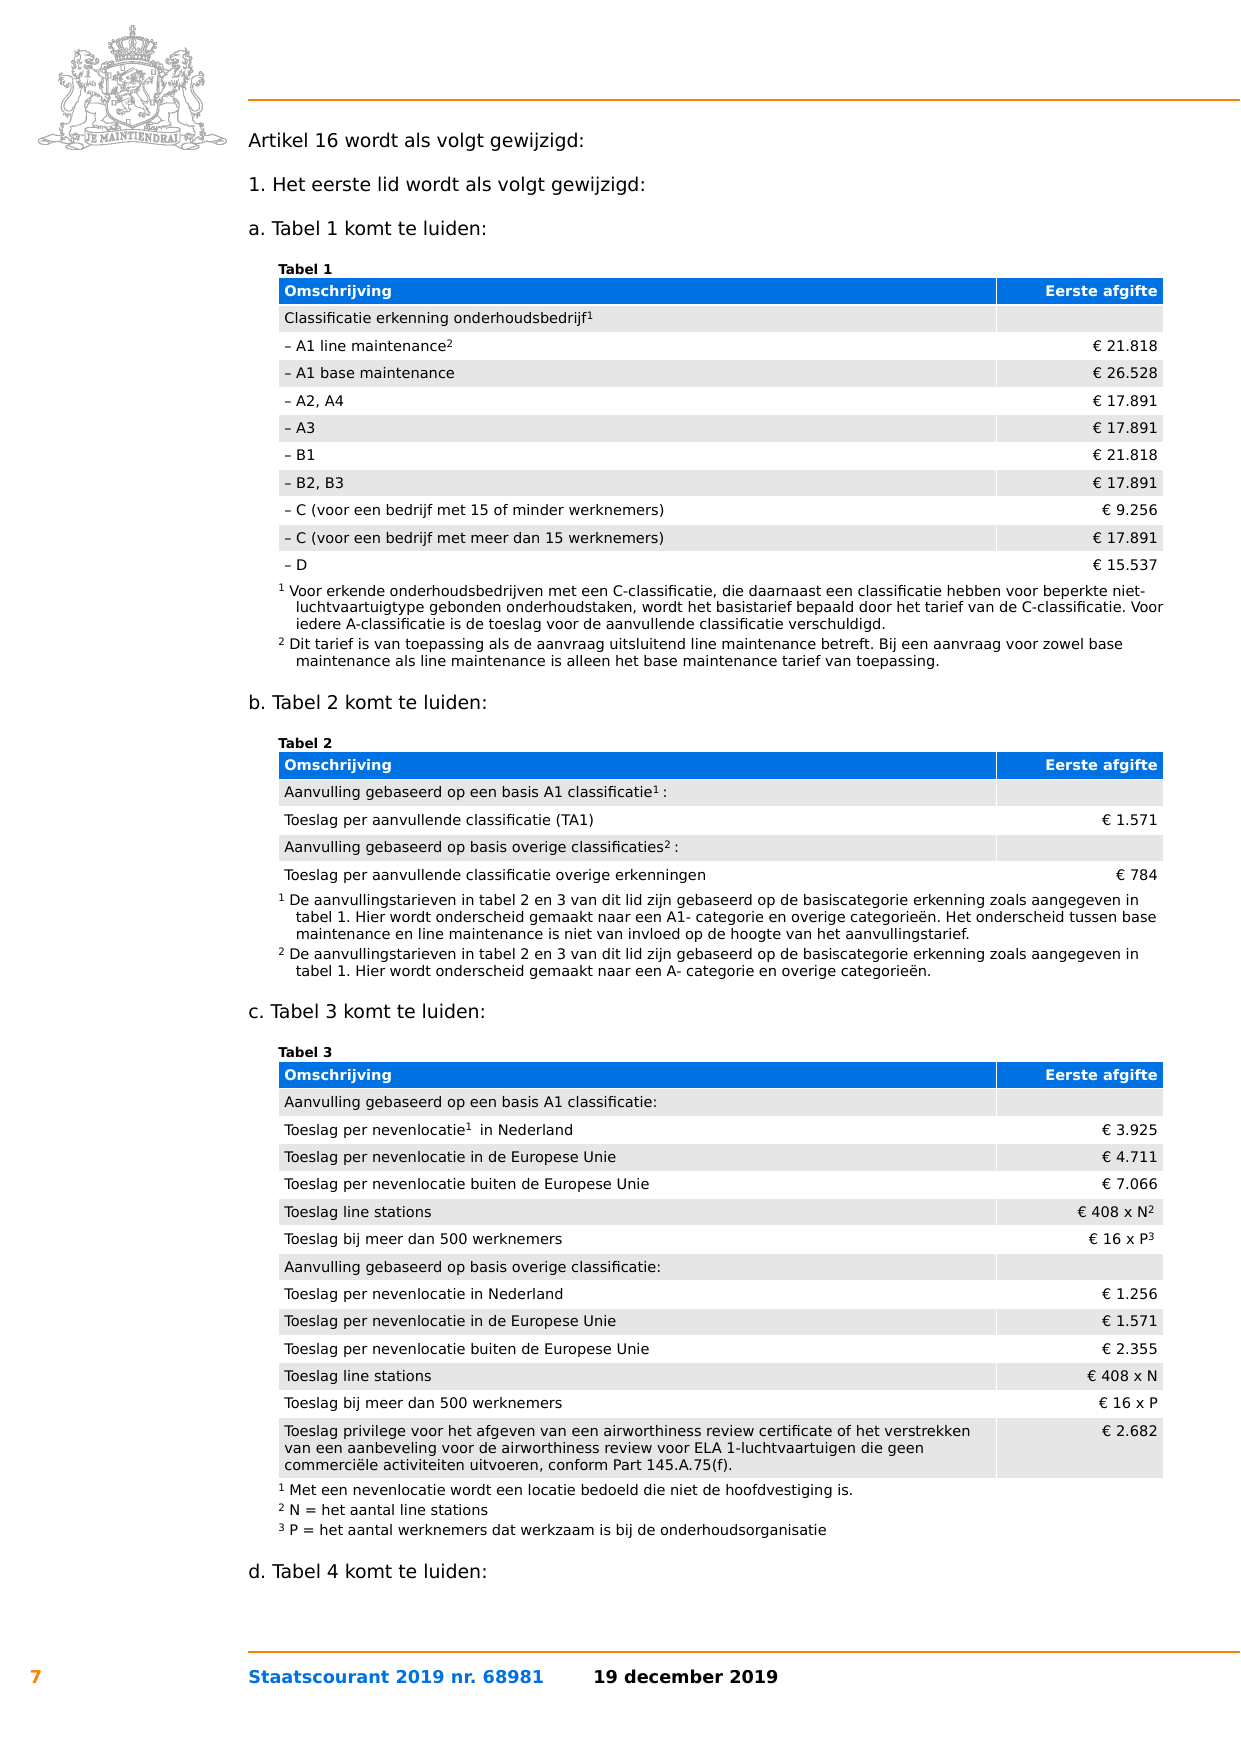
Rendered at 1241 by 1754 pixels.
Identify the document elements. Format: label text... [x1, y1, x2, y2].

picture [38, 25, 227, 150]
table_cell Toeslag line stations [279, 1363, 996, 1390]
table_cell – C (voor een bedrijf met 15 of minder werknemers) [279, 498, 996, 524]
text a. Tabel 1 komt te luiden: [248, 218, 1163, 239]
table_cell – C (voor een bedrijf met meer dan 15 werknemers) [279, 525, 996, 551]
table_cell Toeslag per nevenlocatie in de Europese Unie [279, 1144, 996, 1171]
table_cell € 1.256 [997, 1281, 1163, 1307]
table_cell 1 Met een nevenlocatie wordt een locatie bedoeld die niet de hoofdvestiging is. 2 N = het aantal line stations 3 P = het aantal werknemers dat werkzaam is bij de onderhoudsorganisatie [278, 1480, 1163, 1539]
table_header Tabel 1 [278, 261, 1163, 277]
table_cell Aanvulling gebaseerd op een basis A1 classificatie1: [279, 780, 996, 806]
table_cell Eerste afgifte [997, 752, 1163, 779]
text d. Tabel 4 komt te luiden: [248, 1561, 1163, 1583]
table_cell Toeslag per nevenlocatie in Nederland [279, 1281, 996, 1307]
table_header Tabel 3 [278, 1045, 1163, 1061]
table_cell Toeslag line stations [279, 1199, 996, 1225]
table_cell € 21.818 [997, 333, 1163, 359]
table_cell Eerste afgifte [997, 1062, 1163, 1088]
table_cell € 17.891 [997, 388, 1163, 414]
table_header Tabel 2 [278, 736, 1163, 751]
text 1. Het eerste lid wordt als volgt gewijzigd: [248, 174, 1163, 196]
table_cell Toeslag per nevenlocatie buiten de Europese Unie [279, 1336, 996, 1362]
table_cell € 2.355 [997, 1336, 1163, 1362]
table_cell Aanvulling gebaseerd op basis overige classificatie: [279, 1254, 996, 1280]
table_cell € 16 x P [997, 1391, 1163, 1417]
table_cell Toeslag per aanvullende classificatie overige erkenningen [279, 862, 996, 888]
table_cell € 17.891 [997, 525, 1163, 551]
table_cell – D [279, 552, 996, 578]
table_cell Aanvulling gebaseerd op basis overige classificaties2: [279, 835, 996, 861]
table_cell € 21.818 [997, 443, 1163, 469]
table_cell Toeslag per nevenlocatie in de Europese Unie [279, 1309, 996, 1335]
table_cell [997, 835, 1163, 861]
table_cell Toeslag privilege voor het afgeven van een airworthiness review certificate of het verstrekken van een aanbeveling voor de airworthiness review voor ELA 1-luchtvaartuigen die geen commerciële activiteiten uitvoeren, conform Part 145.A.75(f). [279, 1418, 996, 1478]
table_cell Omschrijving [279, 278, 996, 304]
table_cell € 17.891 [997, 470, 1163, 496]
table_cell – B2, B3 [279, 470, 996, 496]
table_cell – A2, A4 [279, 388, 996, 414]
table_cell Omschrijving [279, 1062, 996, 1088]
table_cell – B1 [279, 443, 996, 469]
table_cell € 3.925 [997, 1117, 1163, 1143]
table_cell € 408 x N2 [997, 1199, 1163, 1225]
text b. Tabel 2 komt te luiden: [248, 692, 1163, 714]
table_cell € 1.571 [997, 1309, 1163, 1335]
table_cell [997, 780, 1163, 806]
table_cell Toeslag per nevenlocatie buiten de Europese Unie [279, 1172, 996, 1198]
table_cell – A1 base maintenance [279, 360, 996, 387]
text c. Tabel 3 komt te luiden: [248, 1001, 1163, 1023]
text Artikel 16 wordt als volgt gewijzigd: [248, 130, 1163, 152]
table_cell 1 De aanvullingstarieven in tabel 2 en 3 van dit lid zijn gebaseerd op de basiscategorie erkenning zoals aangegeven in tabel 1. Hier wordt onderscheid gemaakt naar een A1- categorie en overige categorieën. Het onderscheid tussen base maintenance en line maintenance is niet van invloed op de hoogte van het aanvullingstarief. 2 De aanvullingstarieven in tabel 2 en 3 van dit lid zijn gebaseerd op de basiscategorie erkenning zoals aangegeven in tabel 1. Hier wordt onderscheid gemaakt naar een A- categorie en overige categorieën. [278, 889, 1163, 979]
table_cell Eerste afgifte [997, 278, 1163, 304]
table_cell Toeslag bij meer dan 500 werknemers [279, 1391, 996, 1417]
table_cell € 2.682 [997, 1418, 1163, 1478]
table_cell Aanvulling gebaseerd op een basis A1 classificatie: [279, 1089, 996, 1116]
table_cell € 1.571 [997, 807, 1163, 833]
table_cell [997, 1089, 1163, 1116]
table_cell Toeslag bij meer dan 500 werknemers [279, 1226, 996, 1253]
table_cell € 15.537 [997, 552, 1163, 578]
table_cell € 7.066 [997, 1172, 1163, 1198]
table_cell Omschrijving [279, 752, 996, 779]
table_cell [997, 306, 1163, 332]
table_cell € 26.528 [997, 360, 1163, 387]
table_cell – A3 [279, 415, 996, 442]
table_cell Toeslag per aanvullende classificatie (TA1) [279, 807, 996, 833]
table_cell – A1 line maintenance2 [279, 333, 996, 359]
table_cell € 408 x N [997, 1363, 1163, 1390]
table_cell € 17.891 [997, 415, 1163, 442]
table_cell Toeslag per nevenlocatie1 in Nederland [279, 1117, 996, 1143]
table_cell € 9.256 [997, 498, 1163, 524]
table_cell € 16 x P3 [997, 1226, 1163, 1253]
table_cell [997, 1254, 1163, 1280]
table_cell 1 Voor erkende onderhoudsbedrijven met een C-classificatie, die daarnaast een classificatie hebben voor beperkte niet-luchtvaartuigtype gebonden onderhoudstaken, wordt het basistarief bepaald door het tarief van de C-classificatie. Voor iedere A-classificatie is de toeslag voor de aanvullende classificatie verschuldigd. 2 Dit tarief is van toepassing als de aanvraag uitsluitend line maintenance betreft. Bij een aanvraag voor zowel base maintenance als line maintenance is alleen het base maintenance tarief van toepassing. [278, 580, 1163, 670]
table_cell € 784 [997, 862, 1163, 888]
table_cell € 4.711 [997, 1144, 1163, 1171]
table_cell Classificatie erkenning onderhoudsbedrijf1 [279, 306, 996, 332]
